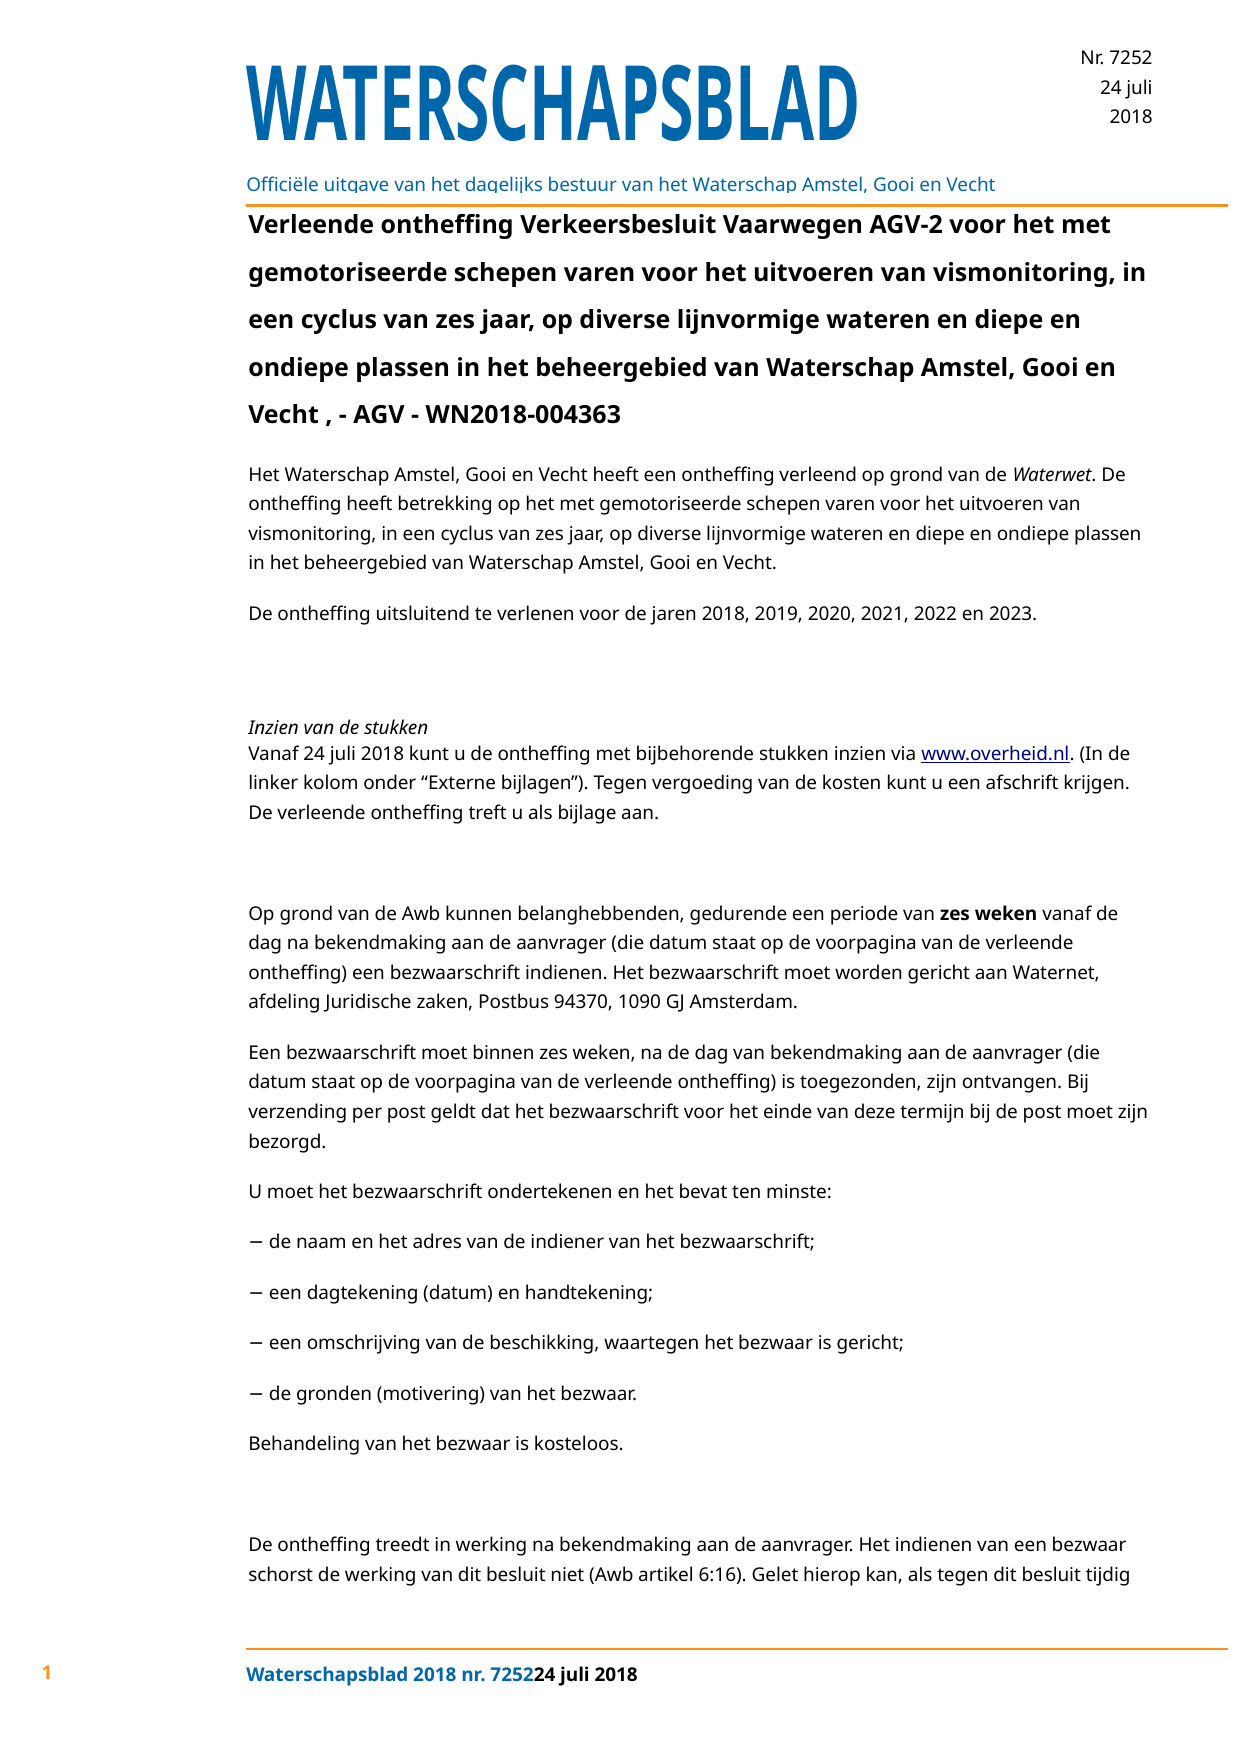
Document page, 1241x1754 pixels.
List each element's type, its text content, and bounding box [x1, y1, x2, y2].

text De ontheffing uitsluitend te verlenen voor de jaren 2018, 2019, 2020, 2021, 2022 en 2023. [248, 600, 1152, 626]
text − de gronden (motivering) van het bezwaar. [248, 1380, 1152, 1406]
text − een dagtekening (datum) en handtekening; [248, 1279, 1152, 1305]
text Het Waterschap Amstel, Gooi en Vecht heeft een ontheffing verleend op grond van de Waterwet. De ontheffing heeft betrekking op het met gemotoriseerde schepen varen voor het uitvoeren van vismonitoring, in een cyclus van zes jaar, op diverse lijnvormige wateren en diepe en ondiepe plassen in het beheergebied van Waterschap Amstel, Gooi en Vecht. [248, 461, 1152, 575]
text Behandeling van het bezwaar is kosteloos. [248, 1430, 1152, 1456]
picture [41, 47, 231, 172]
text Verleende ontheffing Verkeersbesluit Vaarwegen AGV-2 voor het met gemotoriseerde schepen varen voor het uitvoeren van vismonitoring, in een cyclus van zes jaar, op diverse lijnvormige wateren en diepe en ondiepe plassen in het beheergebied van Waterschap Amstel, Gooi en Vecht , - AGV - WN2018-004363 [248, 207, 1152, 431]
text Een bezwaarschrift moet binnen zes weken, na de dag van bekendmaking aan de aanvrager (die datum staat op de voorpagina van de verleende ontheffing) is toegezonden, zijn ontvangen. Bij verzending per post geldt dat het bezwaarschrift voor het einde van deze termijn bij de post moet zijn bezorgd. [248, 1039, 1152, 1154]
text Inzien van de stukken [248, 714, 1152, 740]
text Vanaf 24 juli 2018 kunt u de ontheffing met bijbehorende stukken inzien via www.overheid.nl. (In de linker kolom onder “Externe bijlagen”). Tegen vergoeding van de kosten kunt u een afschrift krijgen. De verleende ontheffing treft u als bijlage aan. [248, 740, 1152, 825]
text De ontheffing treedt in werking na bekendmaking aan de aanvrager. Het indienen van een bezwaar schorst de werking van dit besluit niet (Awb artikel 6:16). Gelet hierop kan, als tegen dit besluit tijdig [248, 1531, 1152, 1587]
text − de naam en het adres van de indiener van het bezwaarschrift; [248, 1229, 1152, 1254]
text − een omschrijving van de beschikking, waartegen het bezwaar is gericht; [248, 1329, 1152, 1355]
text U moet het bezwaarschrift ondertekenen en het bevat ten minste: [248, 1178, 1152, 1204]
text Op grond van de Awb kunnen belanghebbenden, gedurende een periode van zes weken vanaf de dag na bekendmaking aan de aanvrager (die datum staat op de voorpagina van de verleende ontheffing) een bezwaarschrift indienen. Het bezwaarschrift moet worden gericht aan Waternet, afdeling Juridische zaken, Postbus 94370, 1090 GJ Amsterdam. [248, 900, 1152, 1014]
